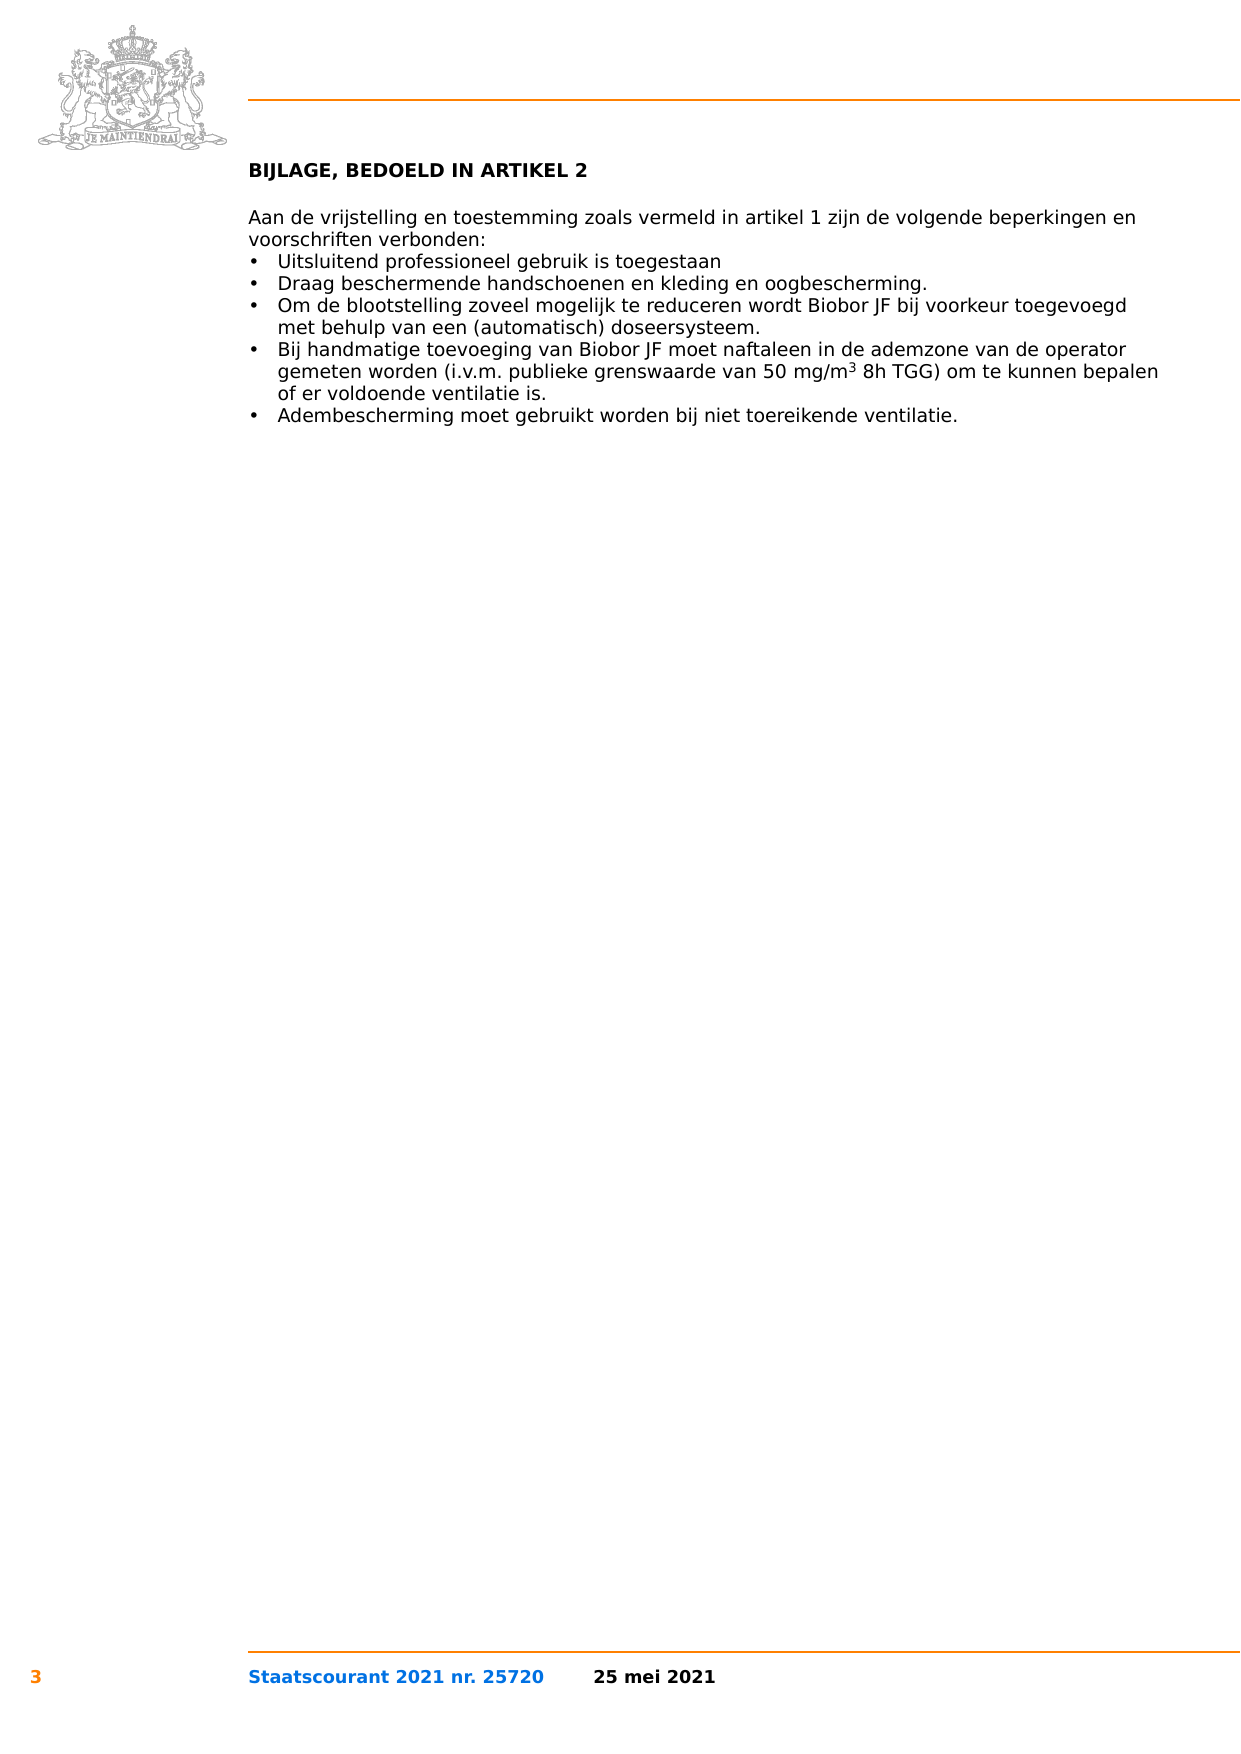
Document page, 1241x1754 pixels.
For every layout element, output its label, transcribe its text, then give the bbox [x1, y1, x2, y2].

subtitle BIJLAGE, BEDOELD IN ARTIKEL 2 [248, 160, 1163, 182]
text • Uitsluitend professioneel gebruik is toegestaan [248, 251, 1163, 273]
text • Om de blootstelling zoveel mogelijk te reduceren wordt Biobor JF bij voorkeur toegevoegd met behulp van een (automatisch) doseersysteem. [248, 295, 1163, 339]
text • Draag beschermende handschoenen en kleding en oogbescherming. [248, 273, 1163, 295]
picture [38, 25, 227, 150]
text • Adembescherming moet gebruikt worden bij niet toereikende ventilatie. [248, 405, 1163, 427]
text Aan de vrijstelling en toestemming zoals vermeld in artikel 1 zijn de volgende beperkingen en voorschriften verbonden: [248, 207, 1163, 251]
text • Bij handmatige toevoeging van Biobor JF moet naftaleen in de ademzone van de operator gemeten worden (i.v.m. publieke grenswaarde van 50 mg/m3 8h TGG) om te kunnen bepalen of er voldoende ventilatie is. [248, 339, 1163, 405]
